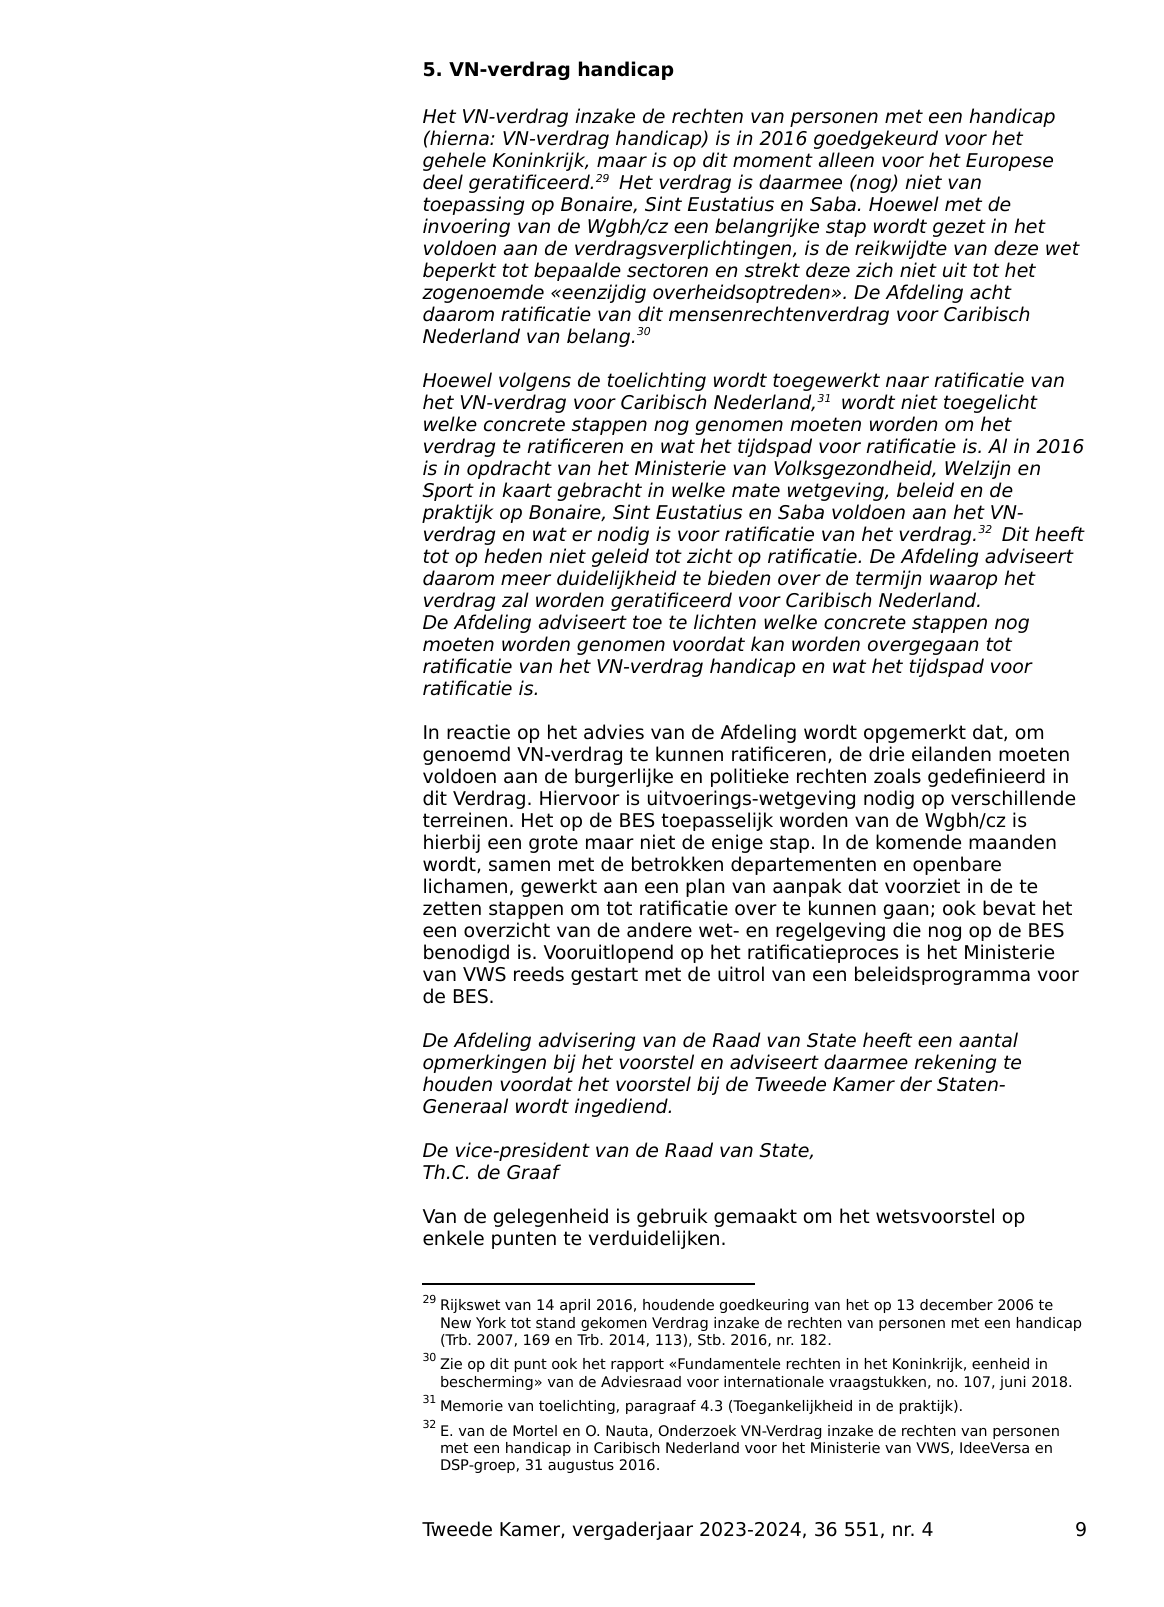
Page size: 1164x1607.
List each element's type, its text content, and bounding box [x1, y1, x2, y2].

text Zie op dit punt ook het rapport «Fundamentele rechten in het Koninkrijk, eenheid in bescherming» van de Adviesraad voor internationale vraagstukken, no. 107, juni 2018. [422, 1352, 1087, 1391]
text De vice-president van de Raad van State, [422, 1140, 1087, 1162]
text De Afdeling advisering van de Raad van State heeft een aantal opmerkingen bij het voorstel en adviseert daarmee rekening te houden voordat het voorstel bij de Tweede Kamer der Staten-Generaal wordt ingediend. [422, 1030, 1087, 1118]
text Th.C. de Graaf [422, 1162, 1087, 1184]
text Het VN-verdrag inzake de rechten van personen met een handicap (hierna: VN-verdrag handicap) is in 2016 goedgekeurd voor het gehele Koninkrijk, maar is op dit moment alleen voor het Europese deel geratificeerd. Het verdrag is daarmee (nog) niet van toepassing op Bonaire, Sint Eustatius en Saba. Hoewel met de invoering van de Wgbh/cz een belangrijke stap wordt gezet in het voldoen aan de verdragsverplichtingen, is de reikwijdte van deze wet beperkt tot bepaalde sectoren en strekt deze zich niet uit tot het zogenoemde «eenzijdig overheidsoptreden». De Afdeling acht daarom ratificatie van dit mensenrechtenverdrag voor Caribisch Nederland van belang. [422, 106, 1087, 348]
text E. van de Mortel en O. Nauta, Onderzoek VN-Verdrag inzake de rechten van personen met een handicap in Caribisch Nederland voor het Ministerie van VWS, IdeeVersa en DSP-groep, 31 augustus 2016. [422, 1418, 1087, 1474]
text Rijkswet van 14 april 2016, houdende goedkeuring van het op 13 december 2006 te New York tot stand gekomen Verdrag inzake de rechten van personen met een handicap (Trb. 2007, 169 en Trb. 2014, 113), Stb. 2016, nr. 182. [422, 1293, 1087, 1349]
subtitle 5. VN-verdrag handicap [422, 59, 1087, 81]
text De Afdeling adviseert toe te lichten welke concrete stappen nog moeten worden genomen voordat kan worden overgegaan tot ratificatie van het VN-verdrag handicap en wat het tijdspad voor ratificatie is. [422, 612, 1087, 700]
text Memorie van toelichting, paragraaf 4.3 (Toegankelijkheid in de praktijk). [422, 1393, 1087, 1416]
text In reactie op het advies van de Afdeling wordt opgemerkt dat, om genoemd VN-verdrag te kunnen ratificeren, de drie eilanden moeten voldoen aan de burgerlijke en politieke rechten zoals gedefinieerd in dit Verdrag. Hiervoor is uitvoerings-wetgeving nodig op verschillende terreinen. Het op de BES toepasselijk worden van de Wgbh/cz is hierbij een grote maar niet de enige stap. In de komende maanden wordt, samen met de betrokken departementen en openbare lichamen, gewerkt aan een plan van aanpak dat voorziet in de te zetten stappen om tot ratificatie over te kunnen gaan; ook bevat het een overzicht van de andere wet- en regelgeving die nog op de BES benodigd is. Vooruitlopend op het ratificatieproces is het Ministerie van VWS reeds gestart met de uitrol van een beleidsprogramma voor de BES. [422, 722, 1087, 1008]
text Van de gelegenheid is gebruik gemaakt om het wetsvoorstel op enkele punten te verduidelijken. [422, 1206, 1087, 1250]
text Hoewel volgens de toelichting wordt toegewerkt naar ratificatie van het VN-verdrag voor Caribisch Nederland, wordt niet toegelicht welke concrete stappen nog genomen moeten worden om het verdrag te ratificeren en wat het tijdspad voor ratificatie is. Al in 2016 is in opdracht van het Ministerie van Volksgezondheid, Welzijn en Sport in kaart gebracht in welke mate wetgeving, beleid en de praktijk op Bonaire, Sint Eustatius en Saba voldoen aan het VN-verdrag en wat er nodig is voor ratificatie van het verdrag. Dit heeft tot op heden niet geleid tot zicht op ratificatie. De Afdeling adviseert daarom meer duidelijkheid te bieden over de termijn waarop het verdrag zal worden geratificeerd voor Caribisch Nederland. [422, 370, 1087, 612]
